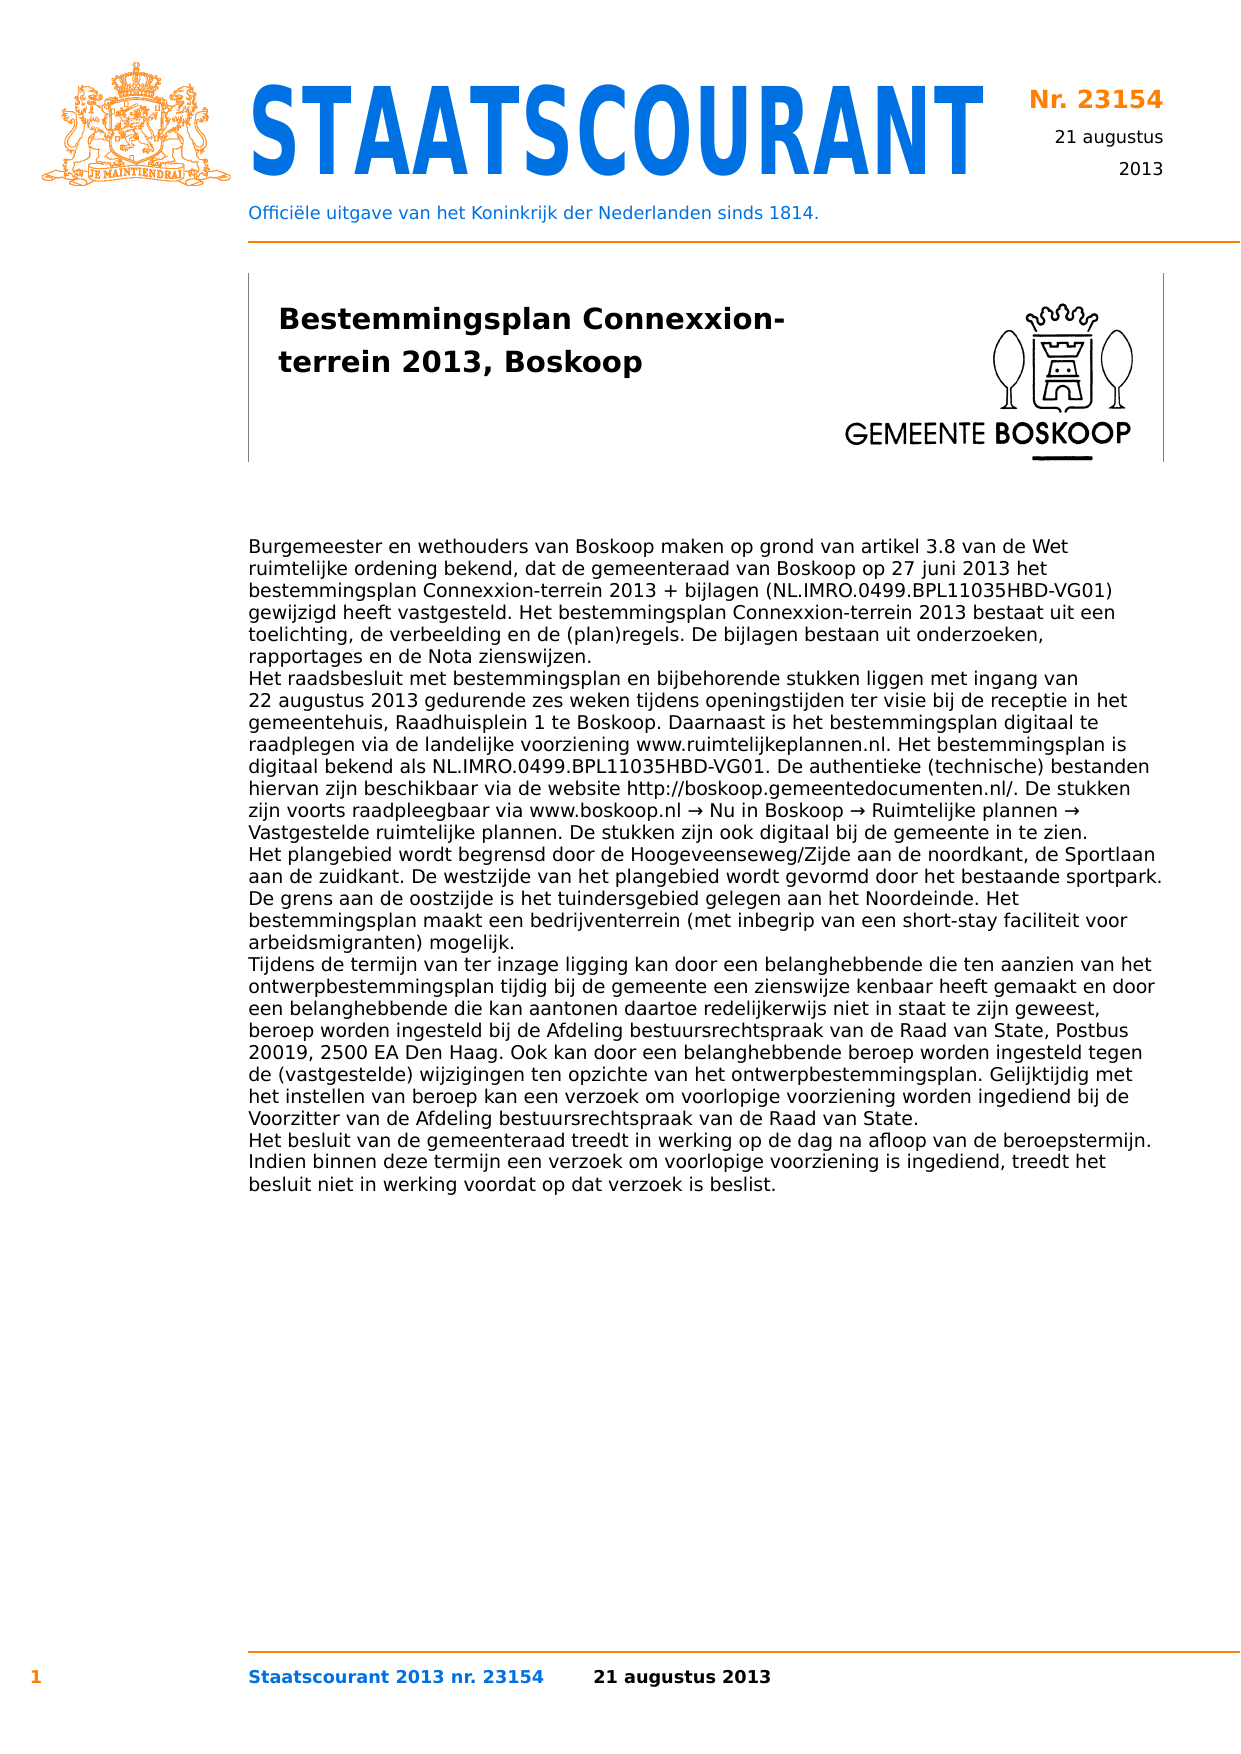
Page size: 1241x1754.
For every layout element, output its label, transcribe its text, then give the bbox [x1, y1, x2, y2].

table_header Nr. 23154 [998, 62, 1240, 121]
picture [844, 302, 1134, 462]
table_cell 2013 [998, 153, 1240, 203]
text Het raadsbesluit met bestemmingsplan en bijbehorende stukken liggen met ingang van 22 augustus 2013 gedurende zes weken tijdens openingstijden ter visie bij de receptie in het gemeentehuis, Raadhuisplein 1 te Boskoop. Daarnaast is het bestemmingsplan digitaal te raadplegen via de landelijke voorziening www.ruimtelijkeplannen.nl. Het bestemmingsplan is digitaal bekend als NL.IMRO.0499.BPL11035HBD-VG01. De authentieke (technische) bestanden hiervan zijn beschikbaar via de website http://boskoop.gemeentedocumenten.nl/. De stukken zijn voorts raadpleegbaar via www.boskoop.nl → Nu in Boskoop → Ruimtelijke plannen → Vastgestelde ruimtelijke plannen. De stukken zijn ook digitaal bij de gemeente in te zien. [248, 668, 1163, 844]
text Het besluit van de gemeenteraad treedt in werking op de dag na afloop van de beroepstermijn. Indien binnen deze termijn een verzoek om voorlopige voorziening is ingediend, treedt het besluit niet in werking voordat op dat verzoek is beslist. [248, 1129, 1163, 1195]
text Burgemeester en wethouders van Boskoop maken op grond van artikel 3.8 van de Wet ruimtelijke ordening bekend, dat de gemeenteraad van Boskoop op 27 juni 2013 het bestemmingsplan Connexxion-terrein 2013 + bijlagen (NL.IMRO.0499.BPL11035HBD-VG01) gewijzigd heeft vastgesteld. Het bestemmingsplan Connexxion-terrein 2013 bestaat uit een toelichting, de verbeelding en de (plan)regels. De bijlagen bestaan uit onderzoeken, rapportages en de Nota zienswijzen. [248, 536, 1163, 668]
subtitle Bestemmingsplan Connexxion-terrein 2013, Boskoop [249, 273, 1163, 462]
table_cell Officiële uitgave van het Koninkrijk der Nederlanden sinds 1814. [248, 203, 1240, 241]
text Het plangebied wordt begrensd door de Hoogeveenseweg/Zijde aan de noordkant, de Sportlaan aan de zuidkant. De westzijde van het plangebied wordt gevormd door het bestaande sportpark. De grens aan de oostzijde is het tuindersgebied gelegen aan het Noordeinde. Het bestemmingsplan maakt een bedrijventerrein (met inbegrip van een short-stay faciliteit voor arbeidsmigranten) mogelijk. [248, 844, 1163, 954]
table_header [25, 62, 248, 241]
table_cell 21 augustus [998, 121, 1240, 153]
table_header STAATSCOURANT [248, 62, 998, 203]
picture [41, 62, 231, 186]
text Tijdens de termijn van ter inzage ligging kan door een belanghebbende die ten aanzien van het ontwerpbestemmingsplan tijdig bij de gemeente een zienswijze kenbaar heeft gemaakt en door een belanghebbende die kan aantonen daartoe redelijkerwijs niet in staat te zijn geweest, beroep worden ingesteld bij de Afdeling bestuursrechtspraak van de Raad van State, Postbus 20019, 2500 EA Den Haag. Ook kan door een belanghebbende beroep worden ingesteld tegen de (vastgestelde) wijzigingen ten opzichte van het ontwerpbestemmingsplan. Gelijktijdig met het instellen van beroep kan een verzoek om voorlopige voorziening worden ingediend bij de Voorzitter van de Afdeling bestuursrechtspraak van de Raad van State. [248, 954, 1163, 1129]
